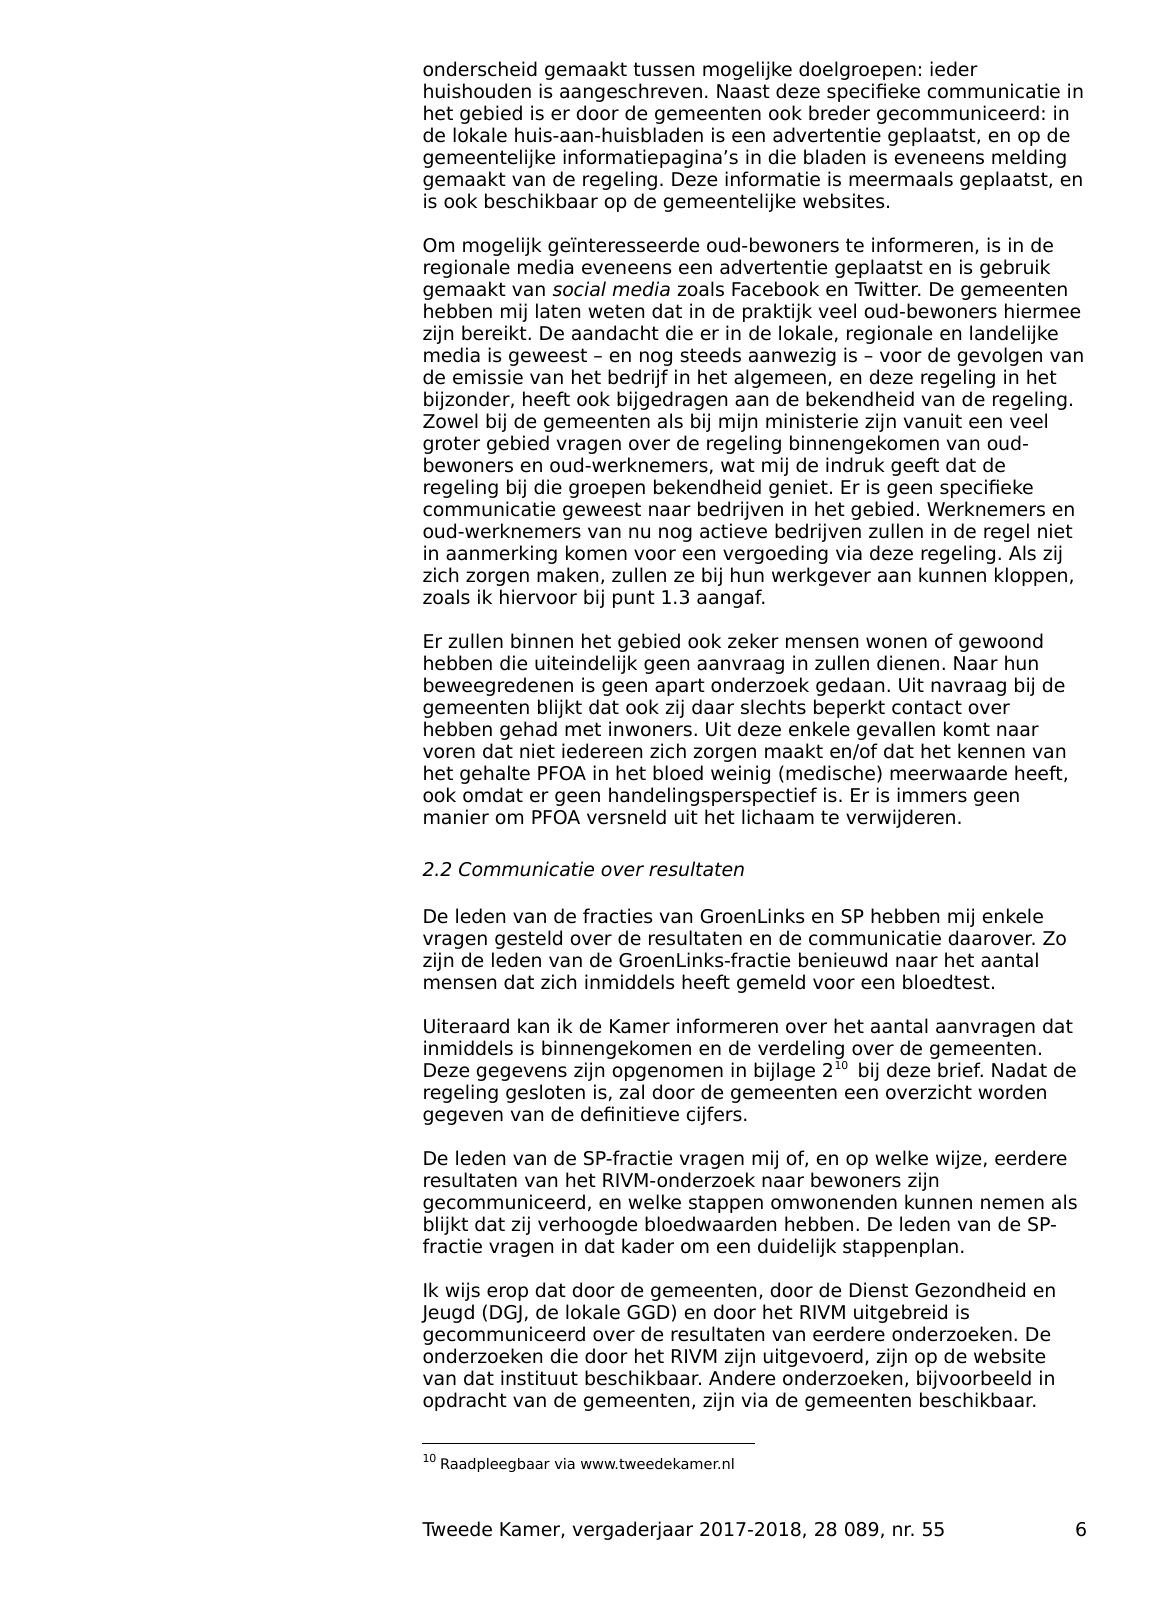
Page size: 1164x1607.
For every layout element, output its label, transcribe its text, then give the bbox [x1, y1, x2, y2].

text onderscheid gemaakt tussen mogelijke doelgroepen: ieder huishouden is aangeschreven. Naast deze specifieke communicatie in het gebied is er door de gemeenten ook breder gecommuniceerd: in de lokale huis-aan-huisbladen is een advertentie geplaatst, en op de gemeentelijke informatiepagina’s in die bladen is eveneens melding gemaakt van de regeling. Deze informatie is meermaals geplaatst, en is ook beschikbaar op de gemeentelijke websites. [422, 59, 1087, 213]
text De leden van de SP-fractie vragen mij of, en op welke wijze, eerdere resultaten van het RIVM-onderzoek naar bewoners zijn gecommuniceerd, en welke stappen omwonenden kunnen nemen als blijkt dat zij verhoogde bloedwaarden hebben. De leden van de SP-fractie vragen in dat kader om een duidelijk stappenplan. [422, 1148, 1087, 1258]
text Ik wijs erop dat door de gemeenten, door de Dienst Gezondheid en Jeugd (DGJ, de lokale GGD) en door het RIVM uitgebreid is gecommuniceerd over de resultaten van eerdere onderzoeken. De onderzoeken die door het RIVM zijn uitgevoerd, zijn op de website van dat instituut beschikbaar. Andere onderzoeken, bijvoorbeeld in opdracht van de gemeenten, zijn via de gemeenten beschikbaar. [422, 1280, 1087, 1412]
subtitle 2.2 Communicatie over resultaten [422, 859, 1087, 881]
text De leden van de fracties van GroenLinks en SP hebben mij enkele vragen gesteld over de resultaten en de communicatie daarover. Zo zijn de leden van de GroenLinks-fractie benieuwd naar het aantal mensen dat zich inmiddels heeft gemeld voor een bloedtest. [422, 906, 1087, 994]
text Uiteraard kan ik de Kamer informeren over het aantal aanvragen dat inmiddels is binnengekomen en de verdeling over de gemeenten. Deze gegevens zijn opgenomen in bijlage 2 bij deze brief. Nadat de regeling gesloten is, zal door de gemeenten een overzicht worden gegeven van de definitieve cijfers. [422, 1016, 1087, 1126]
text Er zullen binnen het gebied ook zeker mensen wonen of gewoond hebben die uiteindelijk geen aanvraag in zullen dienen. Naar hun beweegredenen is geen apart onderzoek gedaan. Uit navraag bij de gemeenten blijkt dat ook zij daar slechts beperkt contact over hebben gehad met inwoners. Uit deze enkele gevallen komt naar voren dat niet iedereen zich zorgen maakt en/of dat het kennen van het gehalte PFOA in het bloed weinig (medische) meerwaarde heeft, ook omdat er geen handelingsperspectief is. Er is immers geen manier om PFOA versneld uit het lichaam te verwijderen. [422, 631, 1087, 829]
text Raadpleegbaar via www.tweedekamer.nl [422, 1452, 1087, 1474]
text Om mogelijk geïnteresseerde oud-bewoners te informeren, is in de regionale media eveneens een advertentie geplaatst en is gebruik gemaakt van social media zoals Facebook en Twitter. De gemeenten hebben mij laten weten dat in de praktijk veel oud-bewoners hiermee zijn bereikt. De aandacht die er in de lokale, regionale en landelijke media is geweest – en nog steeds aanwezig is – voor de gevolgen van de emissie van het bedrijf in het algemeen, en deze regeling in het bijzonder, heeft ook bijgedragen aan de bekendheid van de regeling. Zowel bij de gemeenten als bij mijn ministerie zijn vanuit een veel groter gebied vragen over de regeling binnengekomen van oud-bewoners en oud-werknemers, wat mij de indruk geeft dat de regeling bij die groepen bekendheid geniet. Er is geen specifieke communicatie geweest naar bedrijven in het gebied. Werknemers en oud-werknemers van nu nog actieve bedrijven zullen in de regel niet in aanmerking komen voor een vergoeding via deze regeling. Als zij zich zorgen maken, zullen ze bij hun werkgever aan kunnen kloppen, zoals ik hiervoor bij punt 1.3 aangaf. [422, 235, 1087, 609]
